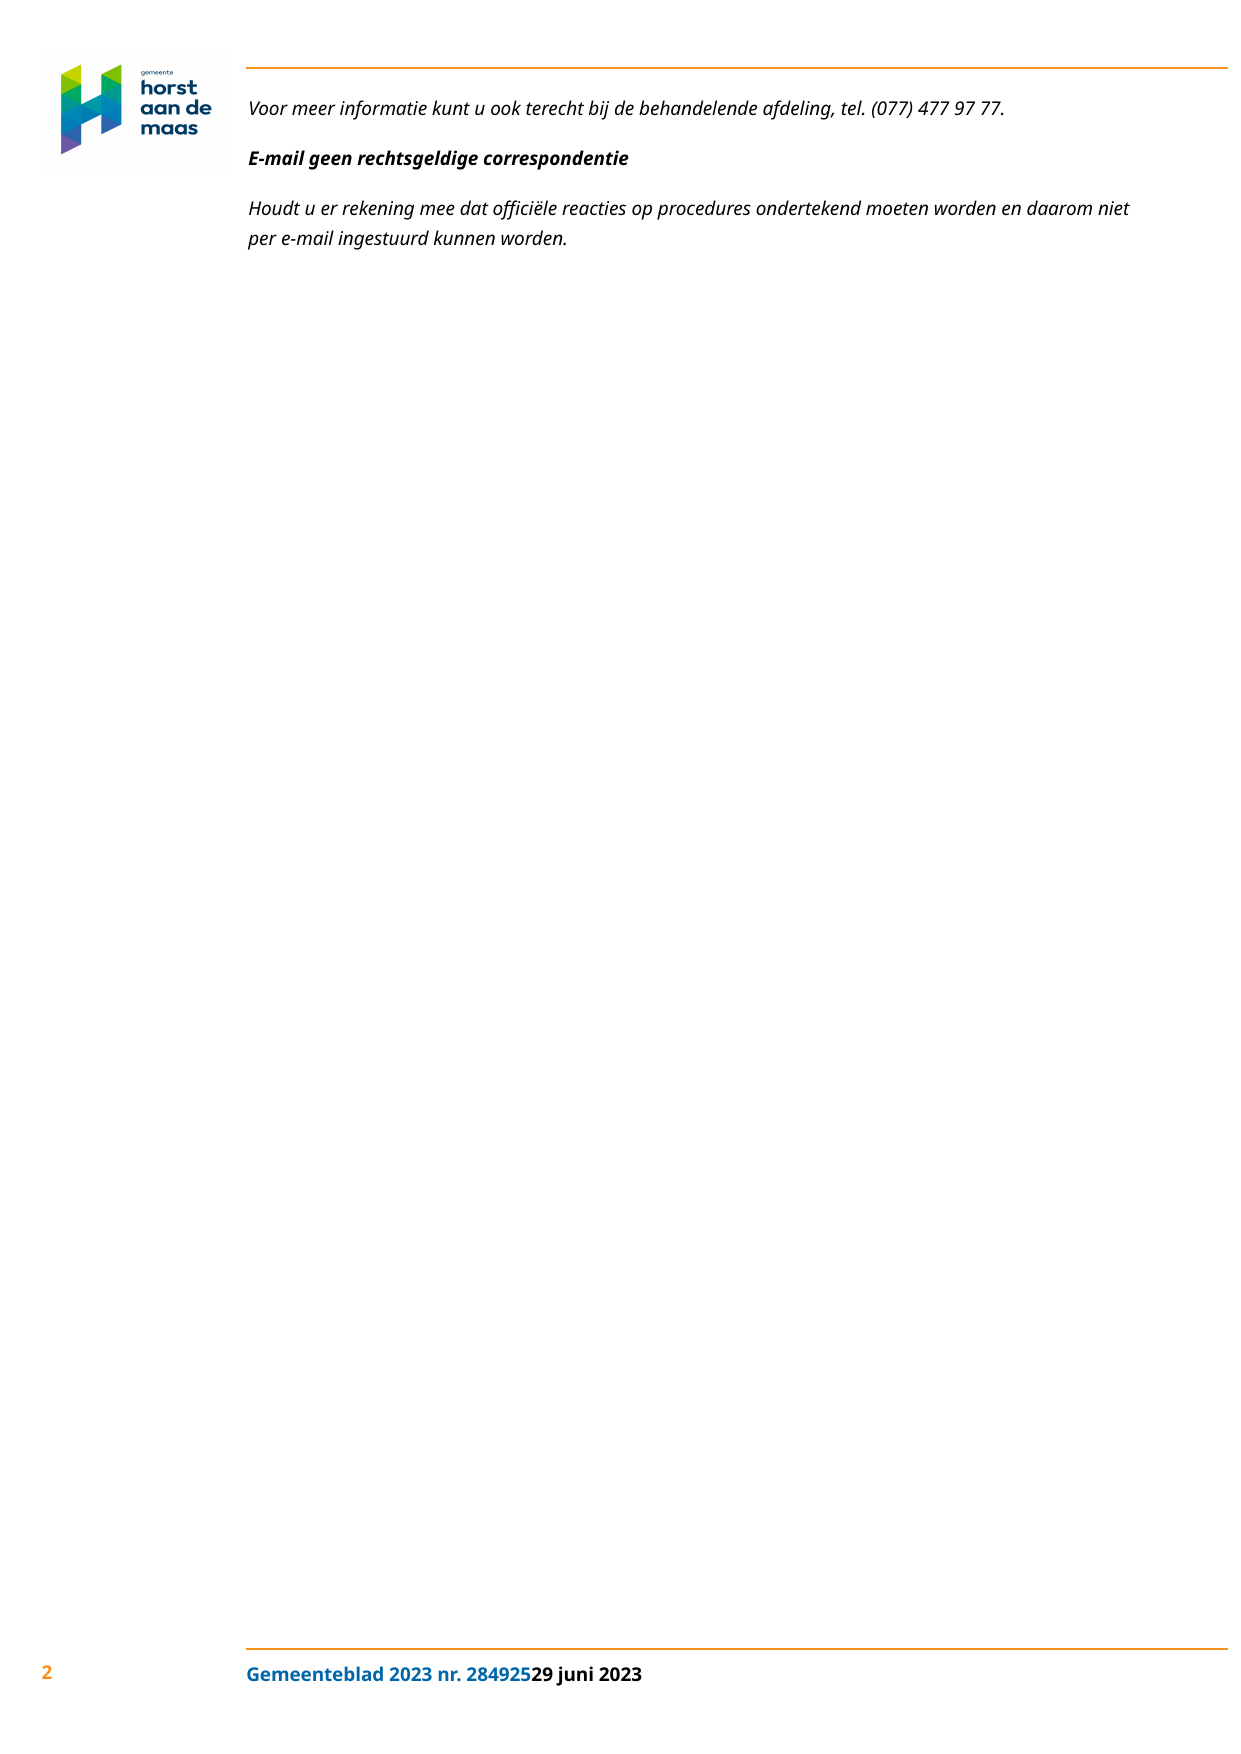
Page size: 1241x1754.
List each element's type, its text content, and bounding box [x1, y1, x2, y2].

text Houdt u er rekening mee dat officiële reacties op procedures ondertekend moeten worden en daarom niet per e-mail ingestuurd kunnen worden. [248, 196, 1152, 251]
text E-mail geen rechtsgeldige correspondentie [248, 145, 1152, 171]
picture [41, 47, 231, 172]
text Voor meer informatie kunt u ook terecht bij de behandelende afdeling, tel. (077) 477 97 77. [248, 95, 1152, 121]
